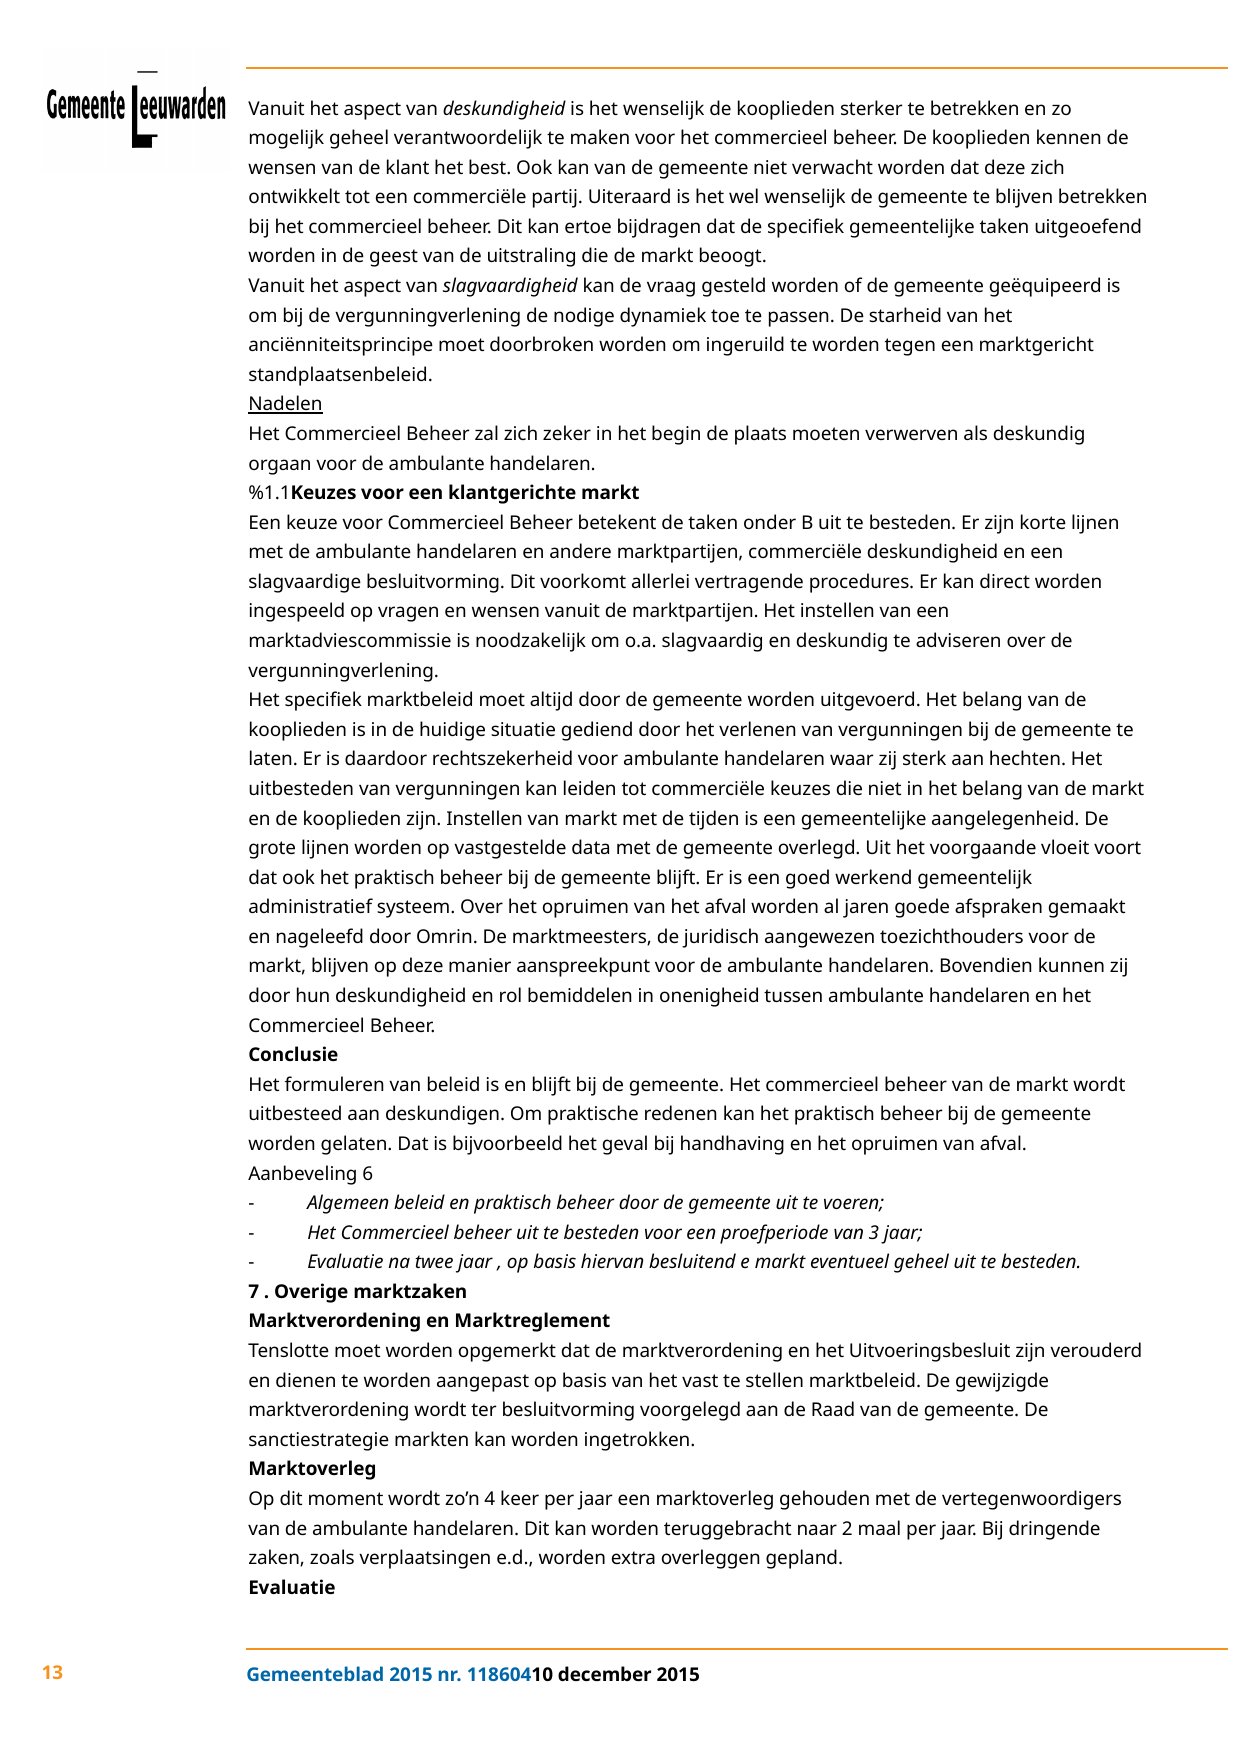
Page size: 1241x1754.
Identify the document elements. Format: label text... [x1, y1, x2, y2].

list Algemeen beleid en praktisch beheer door de gemeente uit te voeren; [248, 1189, 1152, 1215]
text 7 . Overige marktzaken [248, 1278, 1152, 1304]
text Het specifiek marktbeleid moet altijd door de gemeente worden uitgevoerd. Het belang van de kooplieden is in de huidige situatie gediend door het verlenen van vergunningen bij de gemeente te laten. Er is daardoor rechtszekerheid voor ambulante handelaren waar zij sterk aan hechten. Het uitbesteden van vergunningen kan leiden tot commerciële keuzes die niet in het belang van de markt en de kooplieden zijn. Instellen van markt met de tijden is een gemeentelijke aangelegenheid. De grote lijnen worden op vastgestelde data met de gemeente overlegd. Uit het voorgaande vloeit voort dat ook het praktisch beheer bij de gemeente blijft. Er is een goed werkend gemeentelijk administratief systeem. Over het opruimen van het afval worden al jaren goede afspraken gemaakt en nageleefd door Omrin. De marktmeesters, de juridisch aangewezen toezichthouders voor de markt, blijven op deze manier aanspreekpunt voor de ambulante handelaren. Bovendien kunnen zij door hun deskundigheid en rol bemiddelen in onenigheid tussen ambulante handelaren en het Commercieel Beheer. [248, 686, 1152, 1038]
text Marktverordening en Marktreglement [248, 1308, 1152, 1333]
text Het Commercieel Beheer zal zich zeker in het begin de plaats moeten verwerven als deskundig orgaan voor de ambulante handelaren. [248, 420, 1152, 476]
text Vanuit het aspect van slagvaardigheid kan de vraag gesteld worden of de gemeente geëquipeerd is om bij de vergunningverlening de nodige dynamiek toe te passen. De starheid van het anciënniteitsprincipe moet doorbroken worden om ingeruild te worden tegen een marktgericht standplaatsenbeleid. [248, 272, 1152, 387]
text %1.1Keuzes voor een klantgerichte markt [248, 479, 1152, 505]
list Evaluatie na twee jaar , op basis hiervan besluitend e markt eventueel geheel uit te besteden. [248, 1248, 1152, 1274]
text Aanbeveling 6 [248, 1160, 1152, 1186]
text Een keuze voor Commercieel Beheer betekent de taken onder B uit te besteden. Er zijn korte lijnen met de ambulante handelaren en andere marktpartijen, commerciële deskundigheid en een slagvaardige besluitvorming. Dit voorkomt allerlei vertragende procedures. Er kan direct worden ingespeeld op vragen en wensen vanuit de marktpartijen. Het instellen van een marktadviescommissie is noodzakelijk om o.a. slagvaardig en deskundig te adviseren over de vergunningverlening. [248, 509, 1152, 683]
text Evaluatie [248, 1574, 1152, 1600]
text Conclusie [248, 1041, 1152, 1067]
text Marktoverleg [248, 1456, 1152, 1481]
text Op dit moment wordt zo’n 4 keer per jaar een marktoverleg gehouden met de vertegenwoordigers van de ambulante handelaren. Dit kan worden teruggebracht naar 2 maal per jaar. Bij dringende zaken, zoals verplaatsingen e.d., worden extra overleggen gepland. [248, 1485, 1152, 1570]
picture [41, 47, 231, 172]
text Vanuit het aspect van deskundigheid is het wenselijk de kooplieden sterker te betrekken en zo mogelijk geheel verantwoordelijk te maken voor het commercieel beheer. De kooplieden kennen de wensen van de klant het best. Ook kan van de gemeente niet verwacht worden dat deze zich ontwikkelt tot een commerciële partij. Uiteraard is het wel wenselijk de gemeente te blijven betrekken bij het commercieel beheer. Dit kan ertoe bijdragen dat de specifiek gemeentelijke taken uitgeoefend worden in de geest van de uitstraling die de markt beoogt. [248, 95, 1152, 268]
text Het formuleren van beleid is en blijft bij de gemeente. Het commercieel beheer van de markt wordt uitbesteed aan deskundigen. Om praktische redenen kan het praktisch beheer bij de gemeente worden gelaten. Dat is bijvoorbeeld het geval bij handhaving en het opruimen van afval. [248, 1071, 1152, 1156]
list Het Commercieel beheer uit te besteden voor een proefperiode van 3 jaar; [248, 1219, 1152, 1245]
text Nadelen [248, 391, 1152, 416]
text Tenslotte moet worden opgemerkt dat de marktverordening en het Uitvoeringsbesluit zijn verouderd en dienen te worden aangepast op basis van het vast te stellen marktbeleid. De gewijzigde marktverordening wordt ter besluitvorming voorgelegd aan de Raad van de gemeente. De sanctiestrategie markten kan worden ingetrokken. [248, 1337, 1152, 1452]
